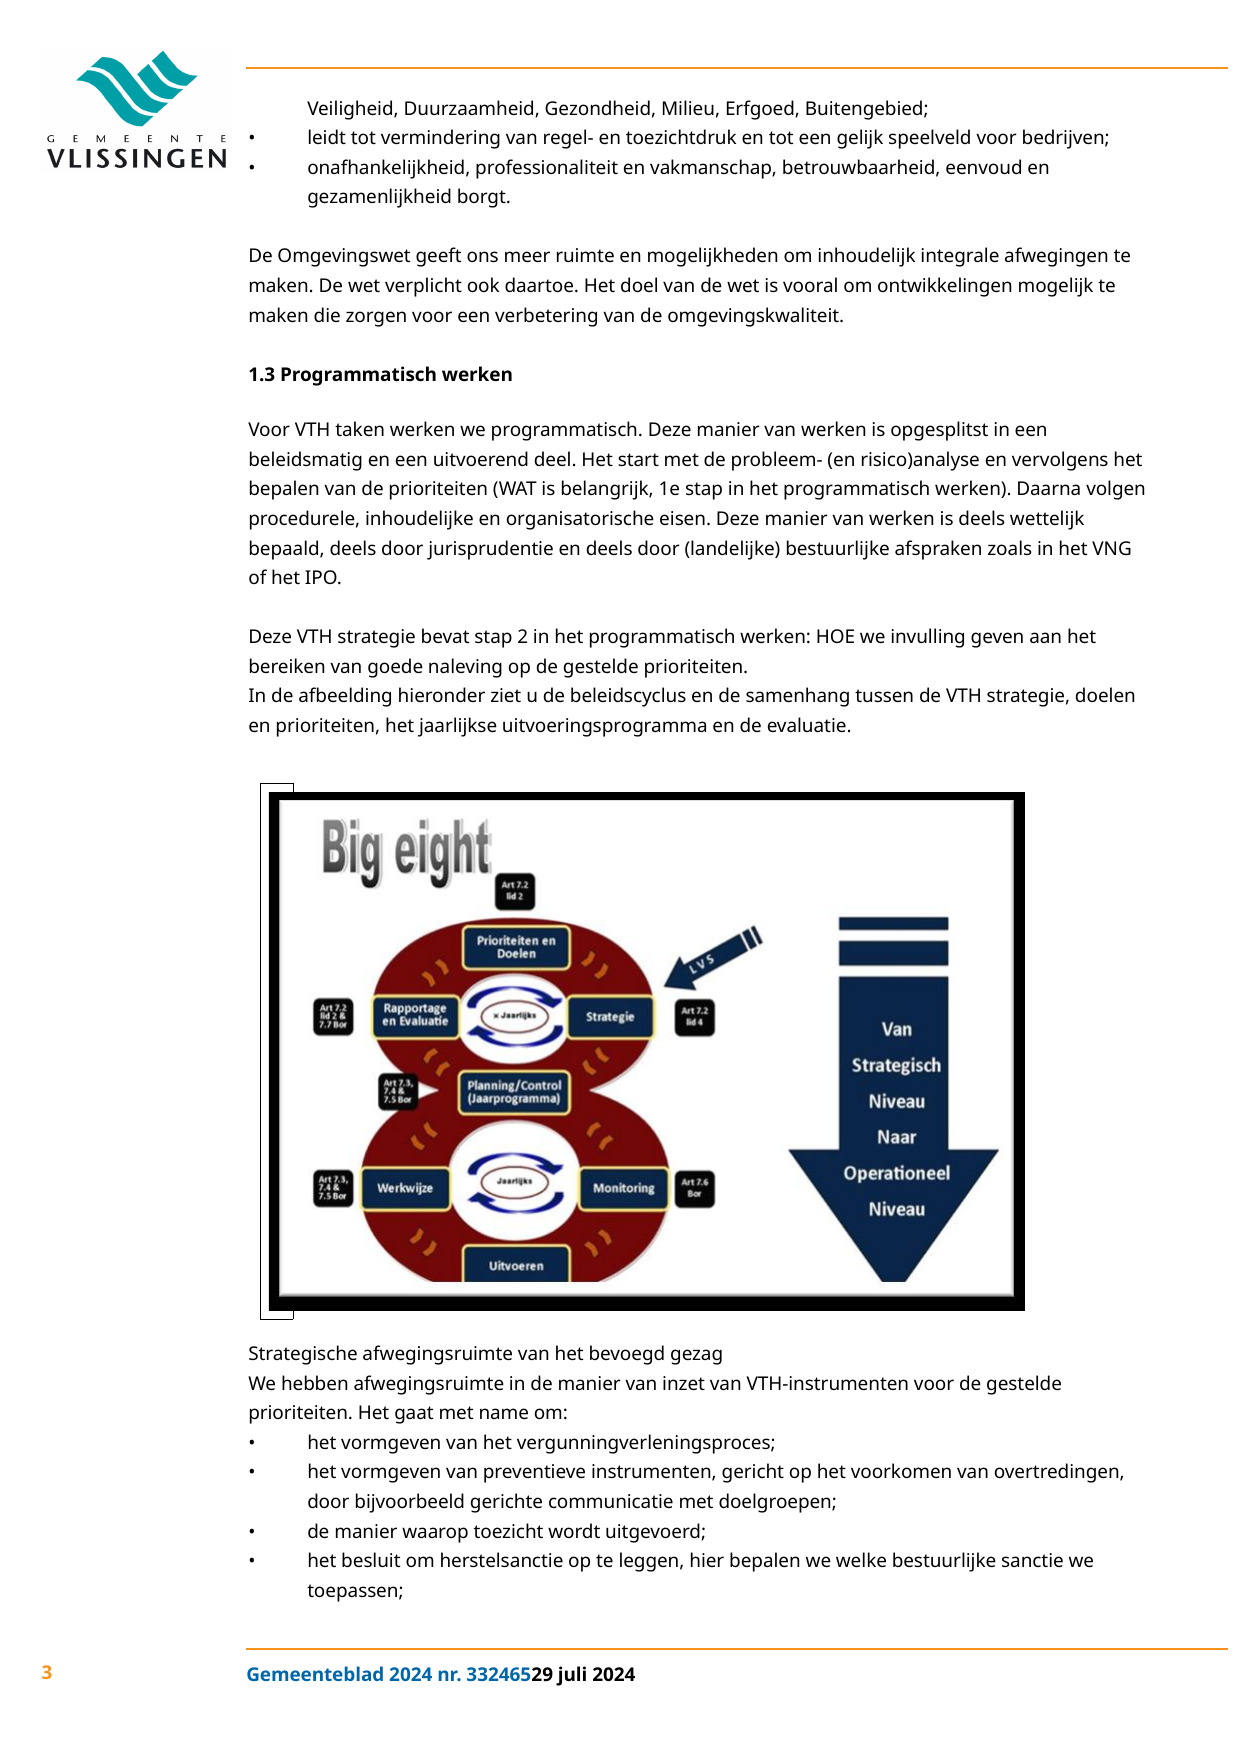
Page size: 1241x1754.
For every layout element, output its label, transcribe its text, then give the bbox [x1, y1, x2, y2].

text We hebben afwegingsruimte in de manier van inzet van VTH-instrumenten voor de gestelde prioriteiten. Het gaat met name om: [248, 1370, 1152, 1425]
list Veiligheid, Duurzaamheid, Gezondheid, Milieu, Erfgoed, Buitengebied; [248, 95, 1152, 121]
list het besluit om herstelsanctie op te leggen, hier bepalen we welke bestuurlijke sanctie we toepassen; [248, 1547, 1152, 1603]
text 1.3 Programmatisch werken [248, 361, 1152, 387]
picture [268, 792, 1025, 1311]
list onafhankelijkheid, professionaliteit en vakmanschap, betrouwbaarheid, eenvoud en gezamenlijkheid borgt. [248, 154, 1152, 209]
text Deze VTH strategie bevat stap 2 in het programmatisch werken: HOE we invulling geven aan het bereiken van goede naleving op de gestelde prioriteiten. [248, 623, 1152, 679]
picture [41, 47, 231, 172]
text Voor VTH taken werken we programmatisch. Deze manier van werken is opgesplitst in een beleidsmatig en een uitvoerend deel. Het start met de probleem- (en risico)analyse en vervolgens het bepalen van de prioriteiten (WAT is belangrijk, 1e stap in het programmatisch werken). Daarna volgen procedurele, inhoudelijke en organisatorische eisen. Deze manier van werken is deels wettelijk bepaald, deels door jurisprudentie en deels door (landelijke) bestuurlijke afspraken zoals in het VNG of het IPO. [248, 416, 1152, 590]
text In de afbeelding hieronder ziet u de beleidscyclus en de samenhang tussen de VTH strategie, doelen en prioriteiten, het jaarlijkse uitvoeringsprogramma en de evaluatie. [248, 683, 1152, 738]
list de manier waarop toezicht wordt uitgevoerd; [248, 1518, 1152, 1544]
text De Omgevingswet geeft ons meer ruimte en mogelijkheden om inhoudelijk integrale afwegingen te maken. De wet verplicht ook daartoe. Het doel van de wet is vooral om ontwikkelingen mogelijk te maken die zorgen voor een verbetering van de omgevingskwaliteit. [248, 243, 1152, 328]
list het vormgeven van preventieve instrumenten, gericht op het voorkomen van overtredingen, door bijvoorbeeld gerichte communicatie met doelgroepen; [248, 1459, 1152, 1514]
list het vormgeven van het vergunningverleningsproces; [248, 1429, 1152, 1455]
list leidt tot vermindering van regel- en toezichtdruk en tot een gelijk speelveld voor bedrijven; [248, 124, 1152, 150]
text Strategische afwegingsruimte van het bevoegd gezag [248, 1340, 1152, 1366]
